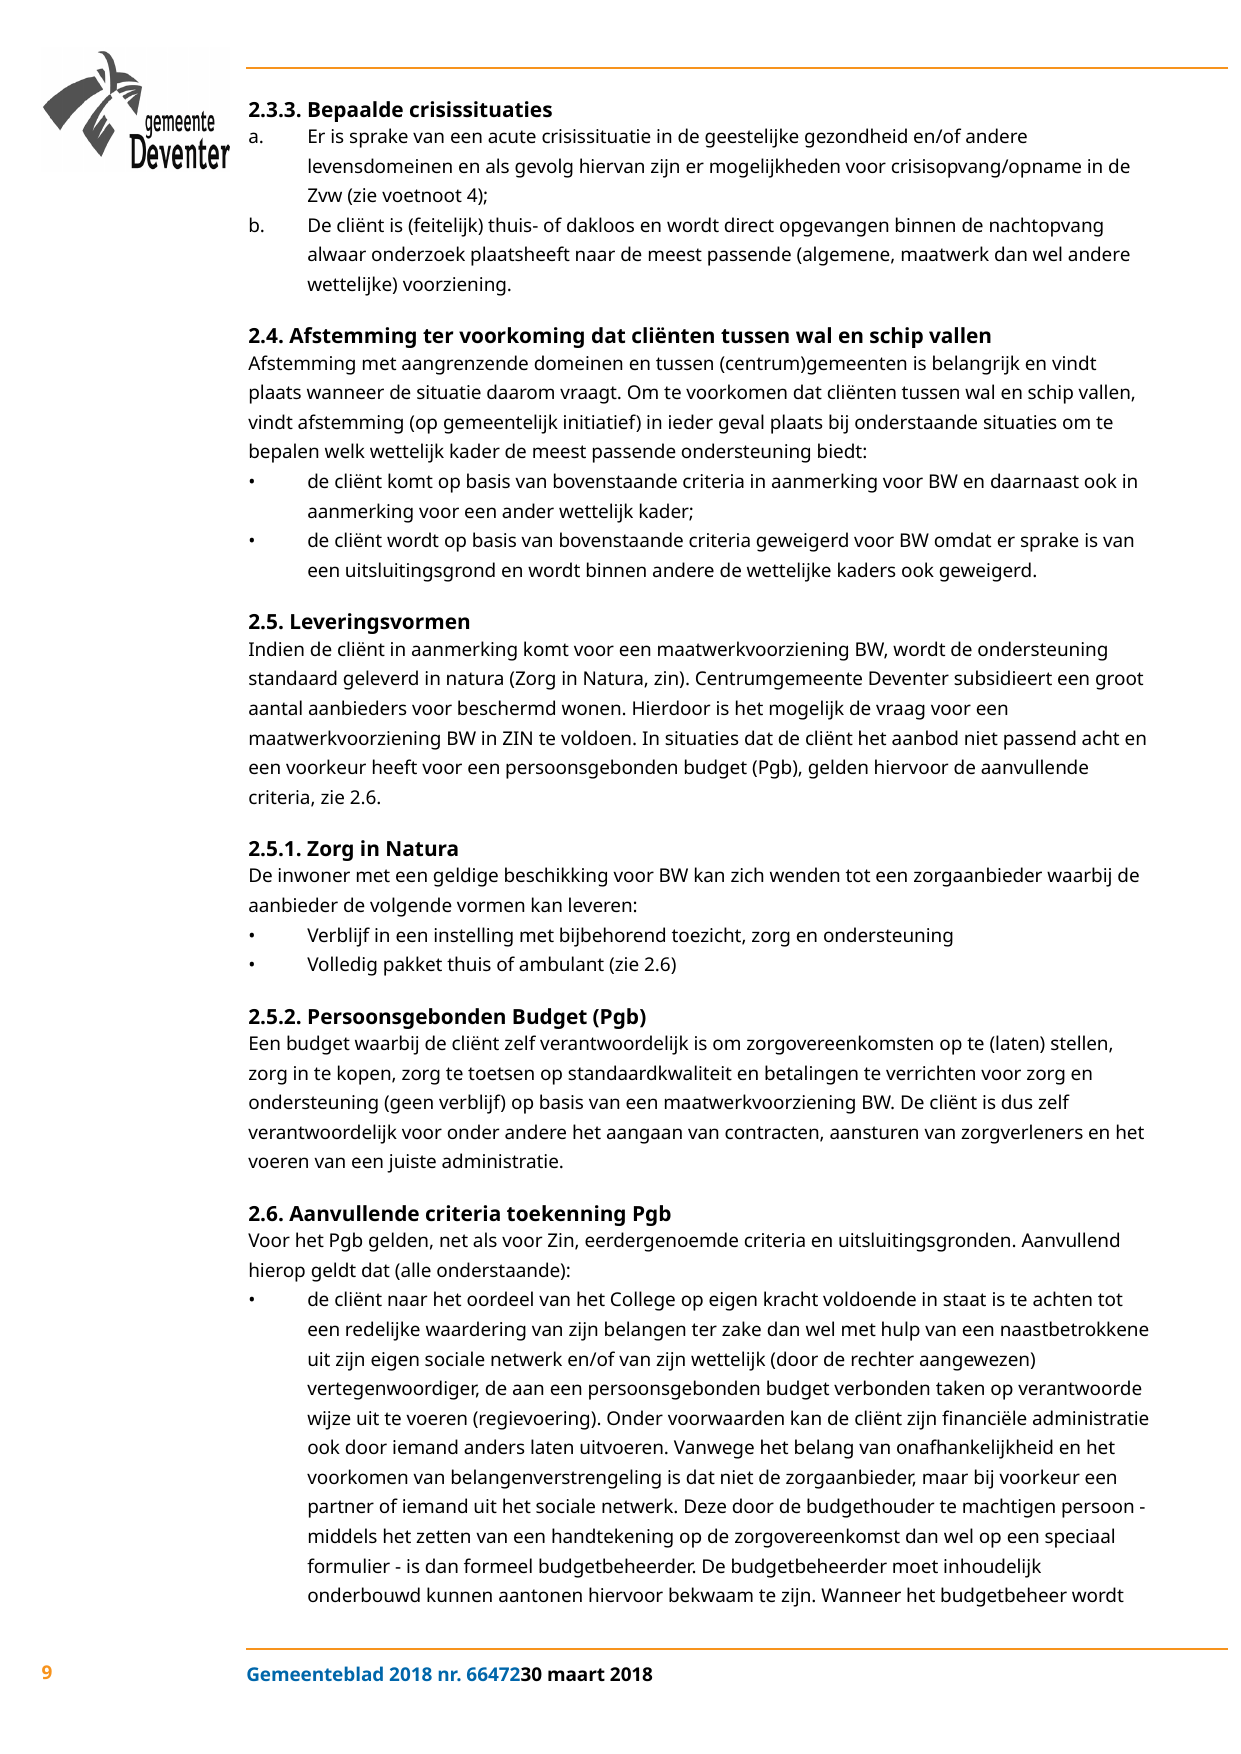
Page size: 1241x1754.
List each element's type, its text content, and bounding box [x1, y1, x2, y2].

text 2.5. Leveringsvormen [248, 607, 1152, 636]
list Er is sprake van een acute crisissituatie in de geestelijke gezondheid en/of andere levensdomeinen en als gevolg hiervan zijn er mogelijkheden voor crisisopvang/opname in de Zvw (zie voetnoot 4); [248, 123, 1152, 208]
list De cliënt is (feitelijk) thuis- of dakloos en wordt direct opgevangen binnen de nachtopvang alwaar onderzoek plaatsheeft naar de meest passende (algemene, maatwerk dan wel andere wettelijke) voorziening. [248, 212, 1152, 297]
text Een budget waarbij de cliënt zelf verantwoordelijk is om zorgovereenkomsten op te (laten) stellen, zorg in te kopen, zorg te toetsen op standaardkwaliteit en betalingen te verrichten voor zorg en ondersteuning (geen verblijf) op basis van een maatwerkvoorziening BW. De cliënt is dus zelf verantwoordelijk voor onder andere het aangaan van contracten, aansturen van zorgverleners en het voeren van een juiste administratie. [248, 1030, 1152, 1174]
text 2.4. Afstemming ter voorkoming dat cliënten tussen wal en schip vallen [248, 322, 1152, 350]
list Volledig pakket thuis of ambulant (zie 2.6) [248, 951, 1152, 977]
list de cliënt naar het oordeel van het College op eigen kracht voldoende in staat is te achten tot een redelijke waardering van zijn belangen ter zake dan wel met hulp van een naastbetrokkene uit zijn eigen sociale netwerk en/of van zijn wettelijk (door de rechter aangewezen) vertegenwoordiger, de aan een persoonsgebonden budget verbonden taken op verantwoorde wijze uit te voeren (regievoering). Onder voorwaarden kan de cliënt zijn financiële administratie ook door iemand anders laten uitvoeren. Vanwege het belang van onafhankelijkheid en het voorkomen van belangenverstrengeling is dat niet de zorgaanbieder, maar bij voorkeur een partner of iemand uit het sociale netwerk. Deze door de budgethouder te machtigen persoon - middels het zetten van een handtekening op de zorgovereenkomst dan wel op een speciaal formulier - is dan formeel budgetbeheerder. De budgetbeheerder moet inhoudelijk onderbouwd kunnen aantonen hiervoor bekwaam te zijn. Wanneer het budgetbeheer wordt [248, 1287, 1152, 1608]
text 2.6. Aanvullende criteria toekenning Pgb [248, 1199, 1152, 1227]
text Afstemming met aangrenzende domeinen en tussen (centrum)gemeenten is belangrijk en vindt plaats wanneer de situatie daarom vraagt. Om te voorkomen dat cliënten tussen wal en schip vallen, vindt afstemming (op gemeentelijk initiatief) in ieder geval plaats bij onderstaande situaties om te bepalen welk wettelijk kader de meest passende ondersteuning biedt: [248, 350, 1152, 464]
list de cliënt wordt op basis van bovenstaande criteria geweigerd voor BW omdat er sprake is van een uitsluitingsgrond en wordt binnen andere de wettelijke kaders ook geweigerd. [248, 527, 1152, 583]
list Verblijf in een instelling met bijbehorend toezicht, zorg en ondersteuning [248, 922, 1152, 948]
picture [41, 47, 231, 172]
text De inwoner met een geldige beschikking voor BW kan zich wenden tot een zorgaanbieder waarbij de aanbieder de volgende vormen kan leveren: [248, 863, 1152, 918]
text 2.5.2. Persoonsgebonden Budget (Pgb) [248, 1002, 1152, 1030]
text Indien de cliënt in aanmerking komt voor een maatwerkvoorziening BW, wordt de ondersteuning standaard geleverd in natura (Zorg in Natura, zin). Centrumgemeente Deventer subsidieert een groot aantal aanbieders voor beschermd wonen. Hierdoor is het mogelijk de vraag voor een maatwerkvoorziening BW in ZIN te voldoen. In situaties dat de cliënt het aanbod niet passend acht en een voorkeur heeft voor een persoonsgebonden budget (Pgb), gelden hiervoor de aanvullende criteria, zie 2.6. [248, 636, 1152, 809]
text Voor het Pgb gelden, net als voor Zin, eerdergenoemde criteria en uitsluitingsgronden. Aanvullend hierop geldt dat (alle onderstaande): [248, 1227, 1152, 1283]
text 2.5.1. Zorg in Natura [248, 834, 1152, 863]
text 2.3.3. Bepaalde crisissituaties [248, 95, 1152, 123]
list de cliënt komt op basis van bovenstaande criteria in aanmerking voor BW en daarnaast ook in aanmerking voor een ander wettelijk kader; [248, 468, 1152, 524]
